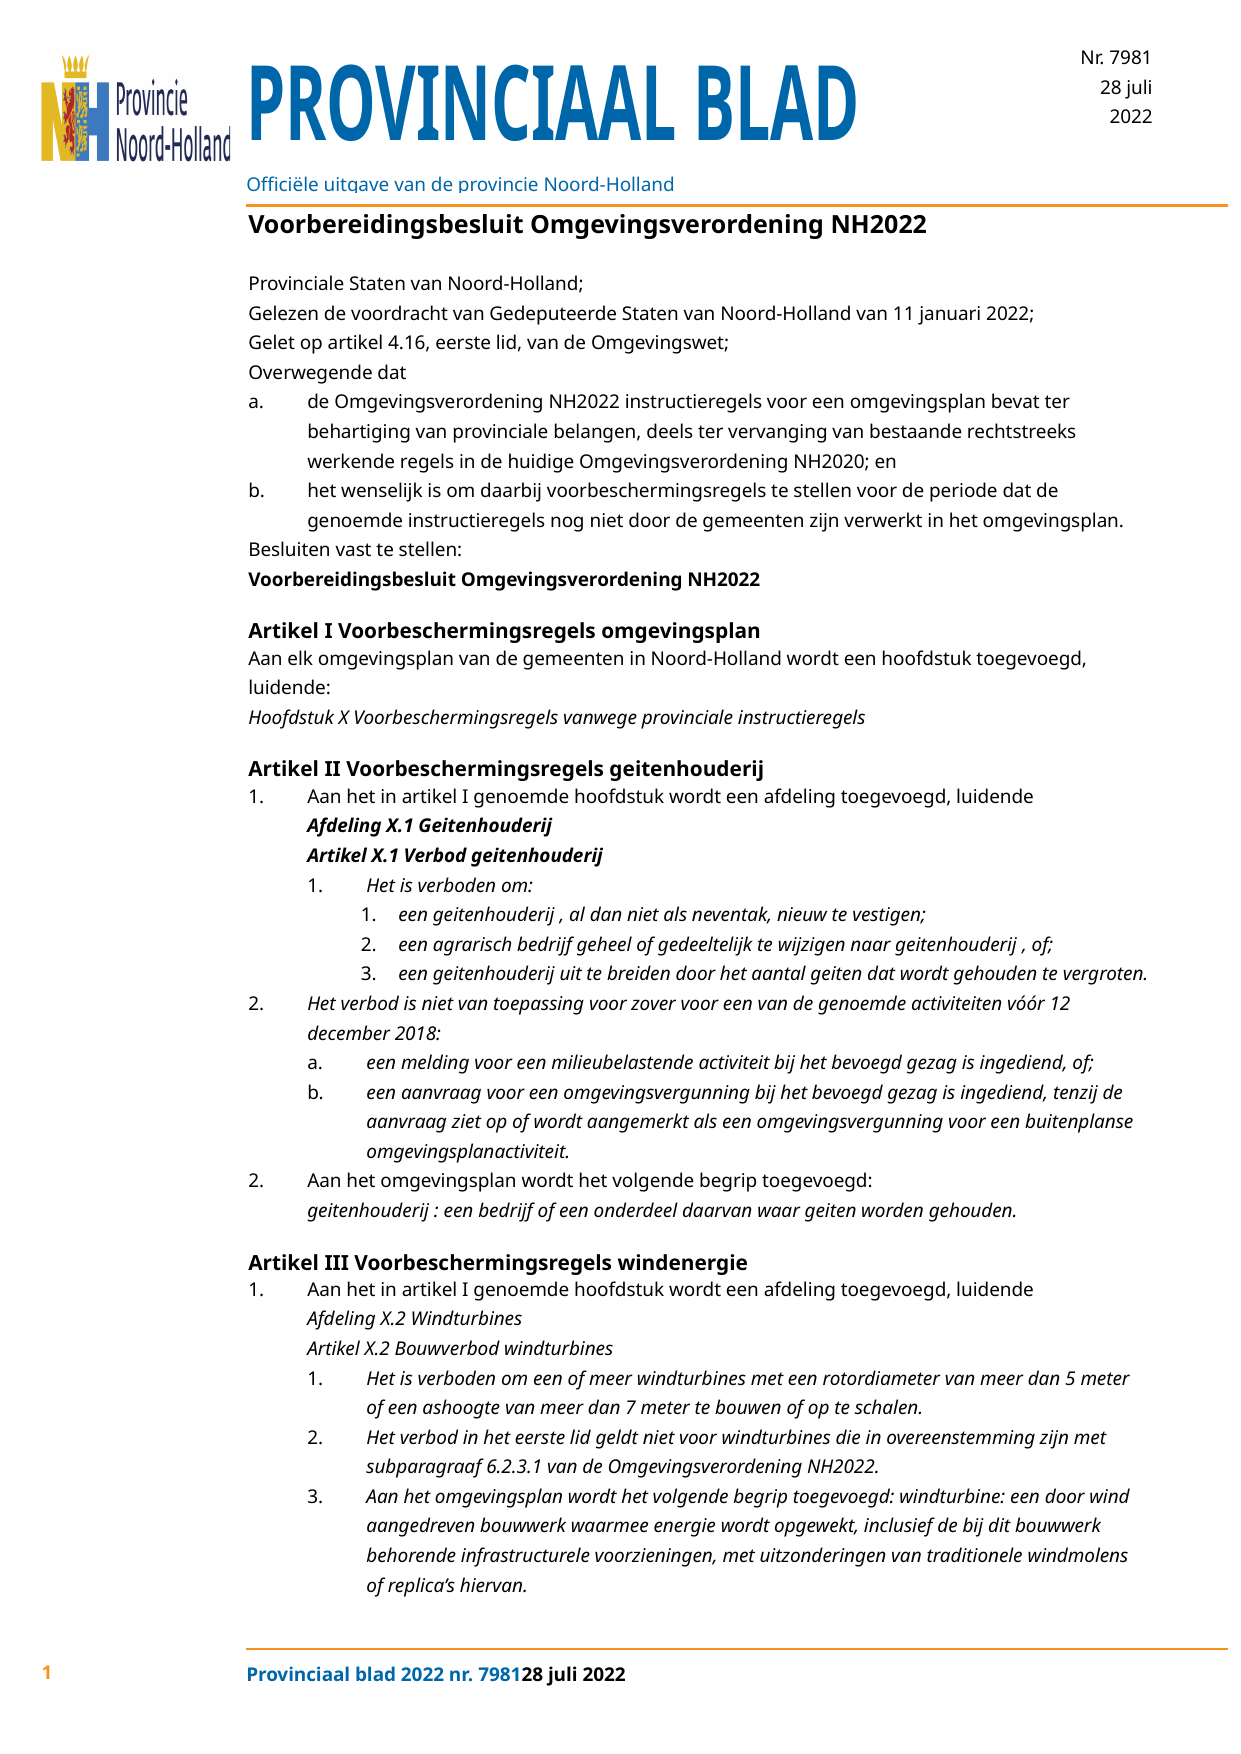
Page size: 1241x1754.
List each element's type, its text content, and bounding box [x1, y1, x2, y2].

list Het is verboden om: [307, 872, 1152, 897]
text Aan elk omgevingsplan van de gemeenten in Noord-Holland wordt een hoofdstuk toegevoegd, luidende: [248, 645, 1152, 700]
list Aan het omgevingsplan wordt het volgende begrip toegevoegd: windturbine: een door wind aangedreven bouwwerk waarmee energie wordt opgewekt, inclusief de bij dit bouwwerk behorende infrastructurele voorzieningen, met uitzonderingen van traditionele windmolens of replica’s hiervan. [307, 1483, 1152, 1598]
text Provinciale Staten van Noord-Holland; [248, 270, 1152, 296]
list een geitenhouderij , al dan niet als neventak, nieuw te vestigen; [361, 901, 1152, 927]
text Hoofdstuk X Voorbeschermingsregels vanwege provinciale instructieregels [248, 704, 1152, 730]
list Het verbod in het eerste lid geldt niet voor windturbines die in overeenstemming zijn met subparagraaf 6.2.3.1 van de Omgevingsverordening NH2022. [307, 1424, 1152, 1479]
list Artikel X.1 Verbod geitenhouderij [248, 842, 1152, 868]
list een aanvraag voor een omgevingsvergunning bij het bevoegd gezag is ingediend, tenzij de aanvraag ziet op of wordt aangemerkt als een omgevingsvergunning voor een buitenplanse omgevingsplanactiviteit. [307, 1079, 1152, 1164]
text Besluiten vast te stellen: [248, 537, 1152, 562]
list Afdeling X.1 Geitenhouderij [248, 813, 1152, 838]
list Aan het omgevingsplan wordt het volgende begrip toegevoegd: [248, 1168, 1152, 1193]
list Aan het in artikel I genoemde hoofdstuk wordt een afdeling toegevoegd, luidende [248, 783, 1152, 809]
list Het verbod is niet van toepassing voor zover voor een van de genoemde activiteiten vóór 12 december 2018: [248, 990, 1152, 1045]
text Artikel III Voorbeschermingsregels windenergie [248, 1248, 1152, 1276]
list Het is verboden om een of meer windturbines met een rotordiameter van meer dan 5 meter of een ashoogte van meer dan 7 meter te bouwen of op te schalen. [307, 1365, 1152, 1420]
list Afdeling X.2 Windturbines [248, 1306, 1152, 1331]
list Artikel X.2 Bouwverbod windturbines [248, 1335, 1152, 1361]
text Gelezen de voordracht van Gedeputeerde Staten van Noord-Holland van 11 januari 2022; [248, 300, 1152, 326]
list een melding voor een milieubelastende activiteit bij het bevoegd gezag is ingediend, of; [307, 1049, 1152, 1075]
list een agrarisch bedrijf geheel of gedeeltelijk te wijzigen naar geitenhouderij , of; [361, 931, 1152, 957]
picture [41, 47, 231, 172]
text Overwegende dat [248, 359, 1152, 385]
list Aan het in artikel I genoemde hoofdstuk wordt een afdeling toegevoegd, luidende [248, 1276, 1152, 1302]
text Voorbereidingsbesluit Omgevingsverordening NH2022 [248, 566, 1152, 592]
list de Omgevingsverordening NH2022 instructieregels voor een omgevingsplan bevat ter behartiging van provinciale belangen, deels ter vervanging van bestaande rechtstreeks werkende regels in de huidige Omgevingsverordening NH2020; en [248, 389, 1152, 473]
text Gelet op artikel 4.16, eerste lid, van de Omgevingswet; [248, 329, 1152, 355]
text Voorbereidingsbesluit Omgevingsverordening NH2022 [248, 207, 1152, 241]
list het wenselijk is om daarbij voorbeschermingsregels te stellen voor de periode dat de genoemde instructieregels nog niet door de gemeenten zijn verwerkt in het omgevingsplan. [248, 477, 1152, 533]
text Artikel II Voorbeschermingsregels geitenhouderij [248, 754, 1152, 783]
text Artikel I Voorbeschermingsregels omgevingsplan [248, 617, 1152, 645]
list geitenhouderij : een bedrijf of een onderdeel daarvan waar geiten worden gehouden. [248, 1197, 1152, 1223]
list een geitenhouderij uit te breiden door het aantal geiten dat wordt gehouden te vergroten. [361, 961, 1152, 986]
